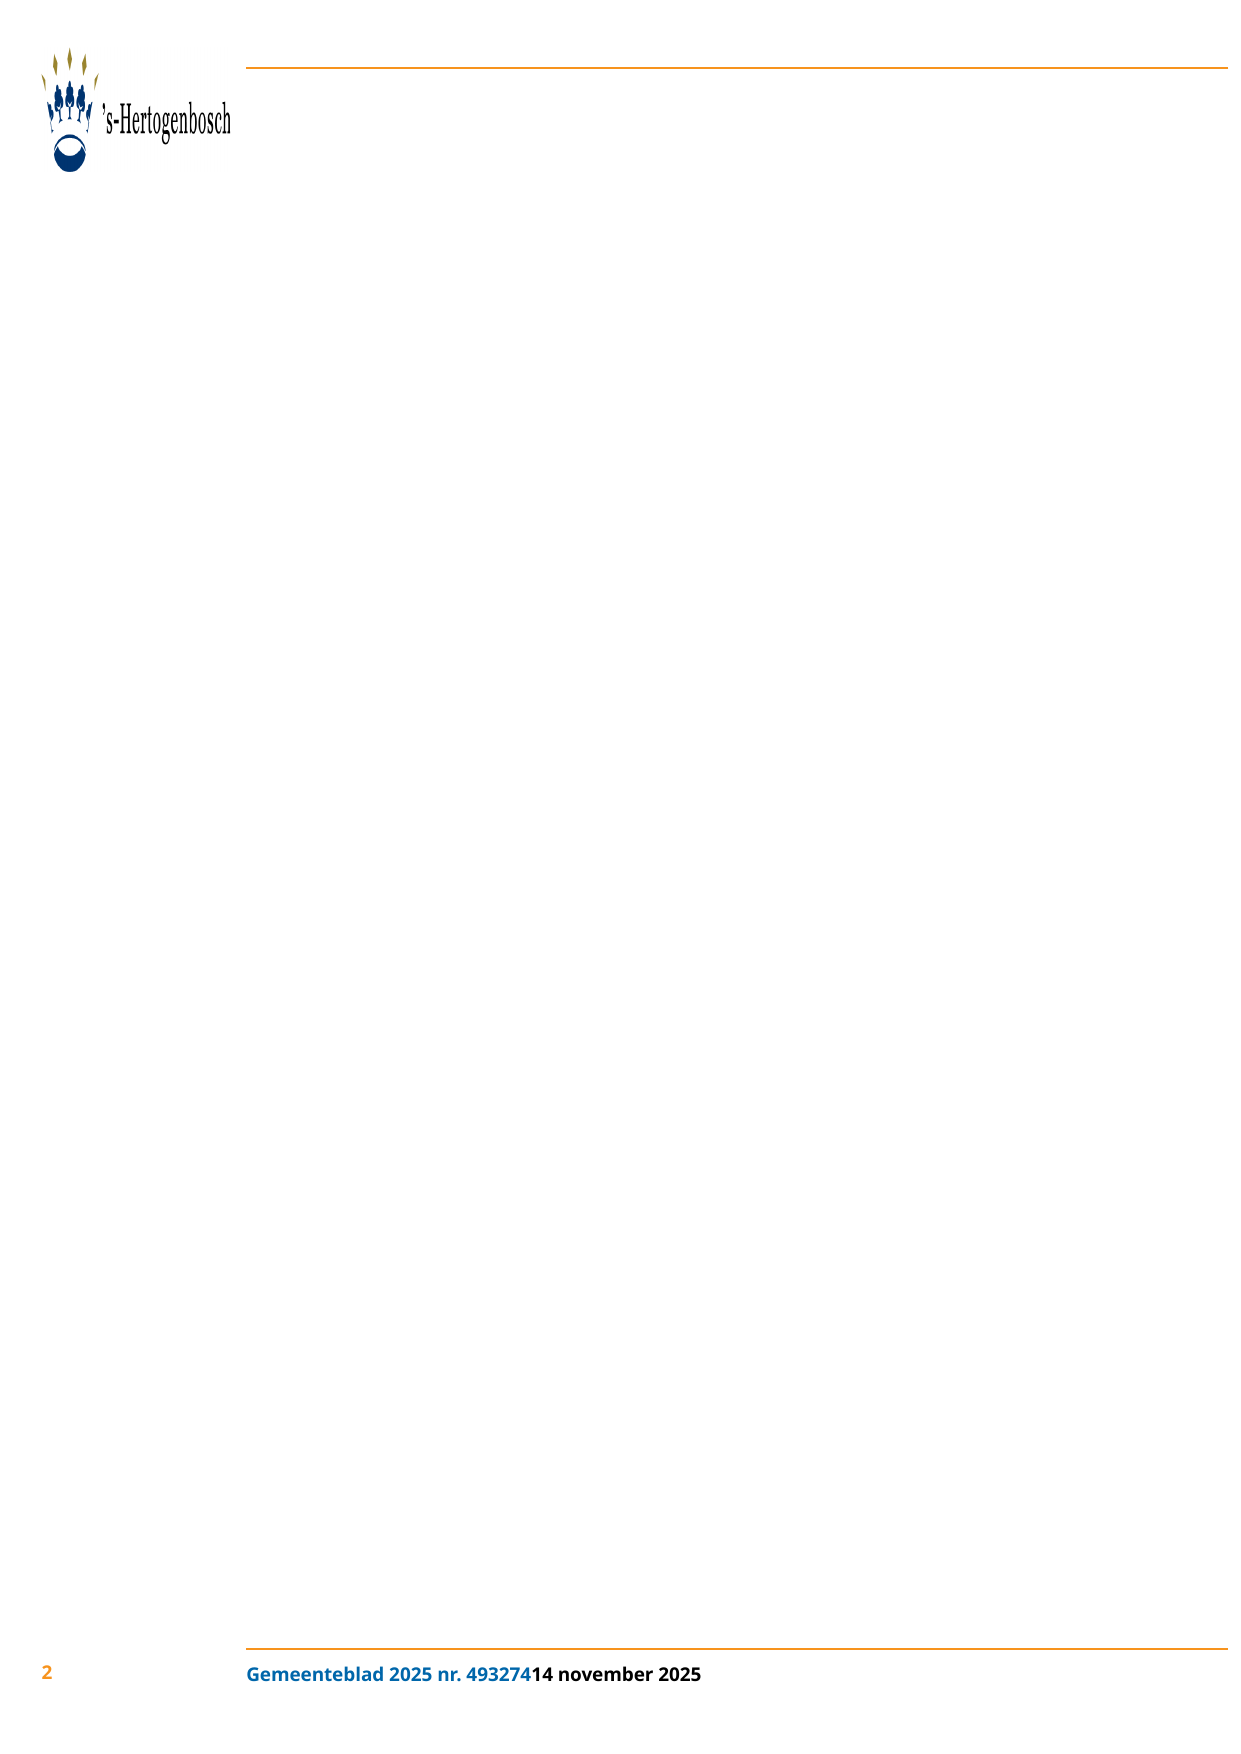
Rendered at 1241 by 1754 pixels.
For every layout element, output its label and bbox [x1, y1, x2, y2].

picture [41, 47, 231, 172]
